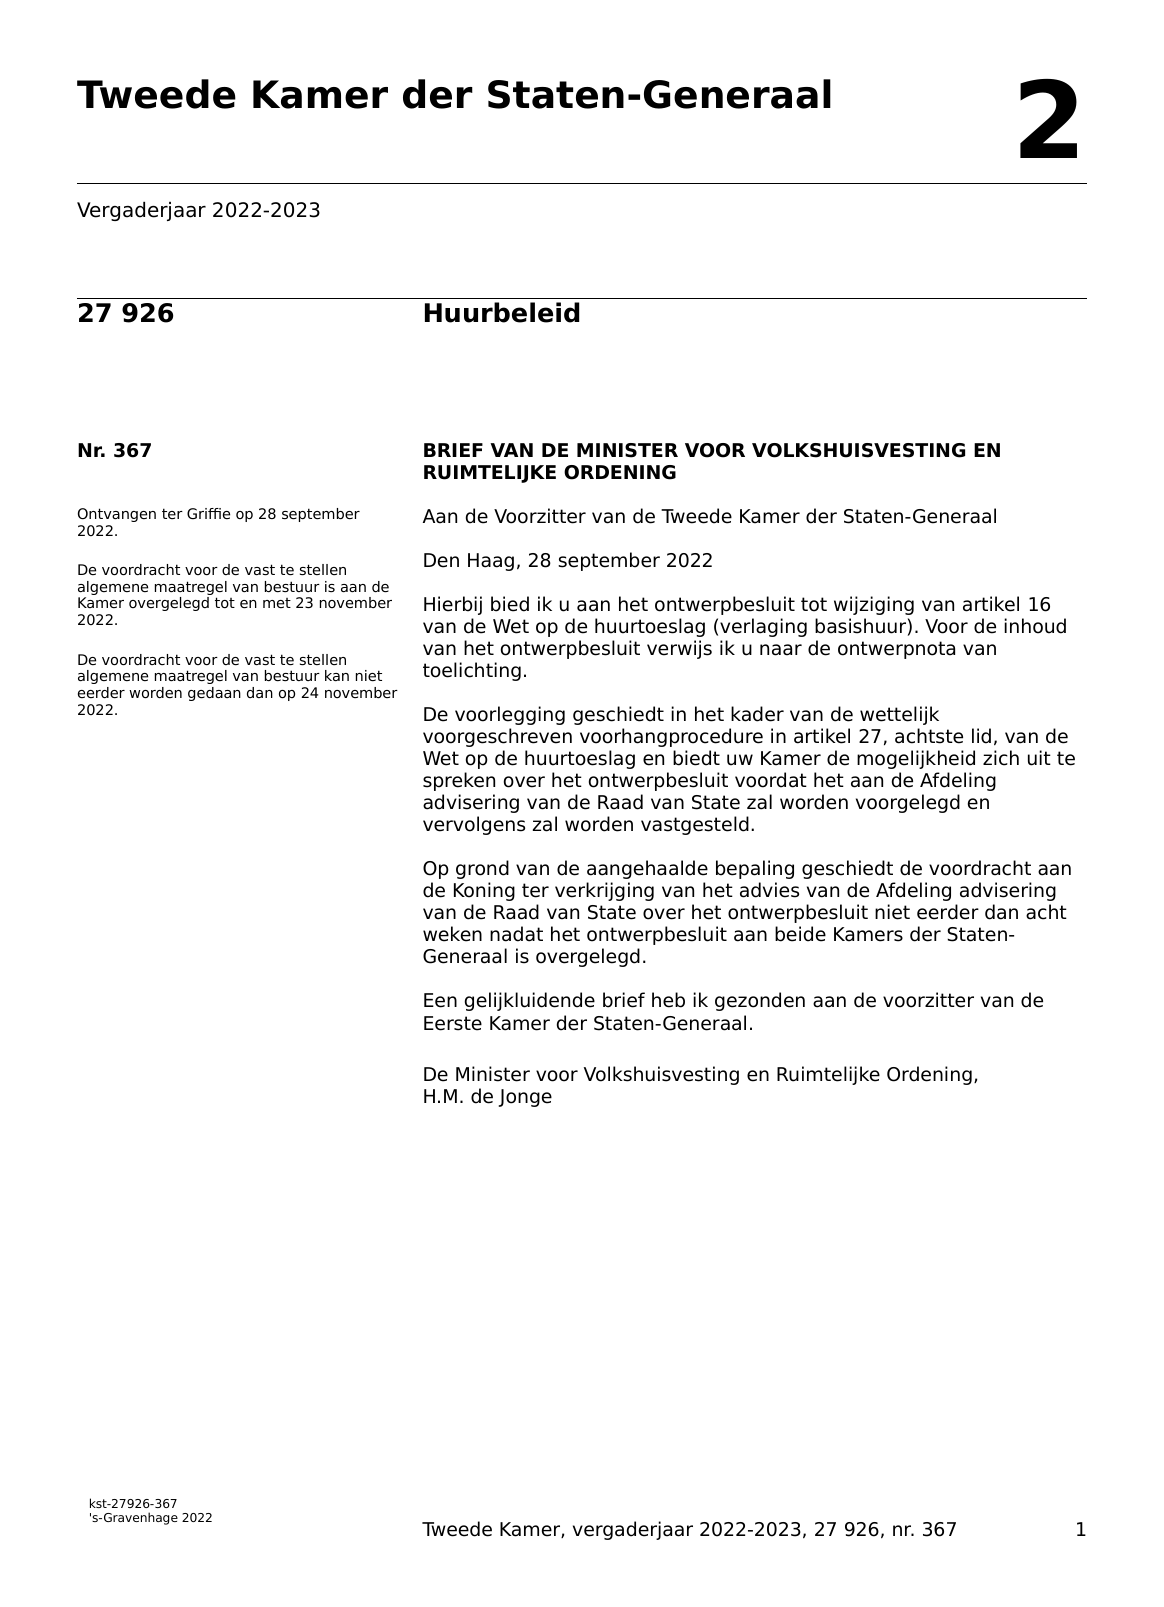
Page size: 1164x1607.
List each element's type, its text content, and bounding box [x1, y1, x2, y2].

text 's-Gravenhage 2022 [88, 1511, 323, 1525]
text Op grond van de aangehaalde bepaling geschiedt de voordracht aan de Koning ter verkrijging van het advies van de Afdeling advisering van de Raad van State over het ontwerpbesluit niet eerder dan acht weken nadat het ontwerpbesluit aan beide Kamers der Staten-Generaal is overgelegd. [422, 858, 1087, 968]
subtitle Nr. 367 BRIEF VAN DE MINISTER VOOR VOLKSHUISVESTING EN RUIMTELIJKE ORDENING [77, 440, 1087, 484]
text De voordracht voor de vast te stellen algemene maatregel van bestuur is aan de Kamer overgelegd tot en met 23 november 2022. [77, 562, 399, 629]
text Aan de Voorzitter van de Tweede Kamer der Staten-Generaal [422, 506, 1087, 528]
table_header Tweede Kamer der Staten-Generaal [77, 59, 886, 183]
text [77, 539, 399, 562]
subtitle 27 926 Huurbeleid [77, 299, 1087, 329]
table_header 2 [886, 59, 1087, 183]
text Ontvangen ter Griffie op 28 september 2022. [77, 506, 399, 539]
text kst-27926-367 [88, 1497, 323, 1511]
table_cell Vergaderjaar 2022-2023 [77, 184, 1087, 298]
text Een gelijkluidende brief heb ik gezonden aan de voorzitter van de Eerste Kamer der Staten-Generaal. [422, 990, 1087, 1034]
text De voorlegging geschiedt in het kader van de wettelijk voorgeschreven voorhangprocedure in artikel 27, achtste lid, van de Wet op de huurtoeslag en biedt uw Kamer de mogelijkheid zich uit te spreken over het ontwerpbesluit voordat het aan de Afdeling advisering van de Raad van State zal worden voorgelegd en vervolgens zal worden vastgesteld. [422, 704, 1087, 836]
text [77, 629, 399, 651]
text De voordracht voor de vast te stellen algemene maatregel van bestuur kan niet eerder worden gedaan dan op 24 november 2022. [77, 651, 399, 719]
text De Minister voor Volkshuisvesting en Ruimtelijke Ordening, H.M. de Jonge [422, 1064, 1087, 1108]
text Den Haag, 28 september 2022 [422, 550, 1087, 572]
text Hierbij bied ik u aan het ontwerpbesluit tot wijziging van artikel 16 van de Wet op de huurtoeslag (verlaging basishuur). Voor de inhoud van het ontwerpbesluit verwijs ik u naar de ontwerpnota van toelichting. [422, 594, 1087, 682]
